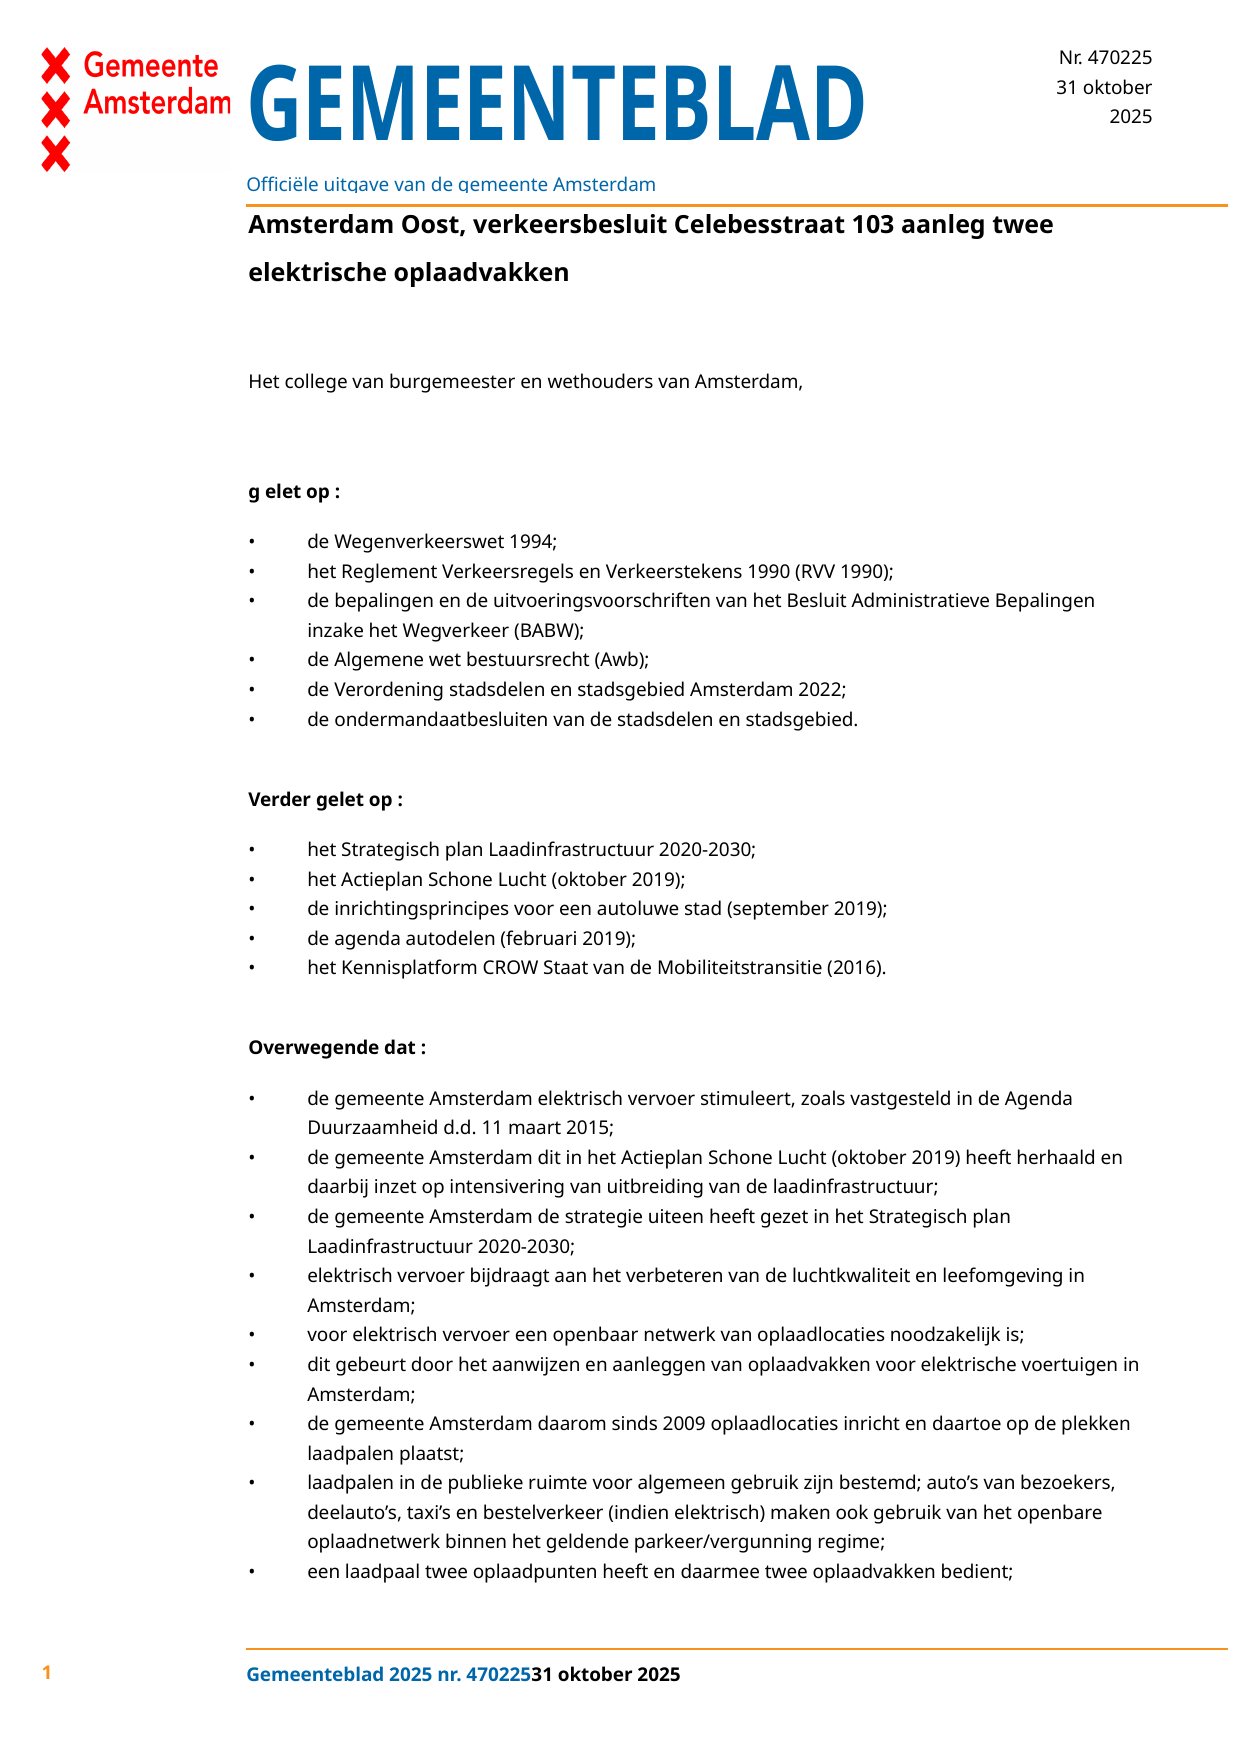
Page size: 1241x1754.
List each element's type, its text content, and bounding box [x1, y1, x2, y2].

list de bepalingen en de uitvoeringsvoorschriften van het Besluit Administratieve Bepalingen inzake het Wegverkeer (BABW); [248, 587, 1152, 643]
list de gemeente Amsterdam daarom sinds 2009 oplaadlocaties inricht en daartoe op de plekken laadpalen plaatst; [248, 1410, 1152, 1466]
list voor elektrisch vervoer een openbaar netwerk van oplaadlocaties noodzakelijk is; [248, 1322, 1152, 1347]
list het Actieplan Schone Lucht (oktober 2019); [248, 866, 1152, 891]
list het Kennisplatform CROW Staat van de Mobiliteitstransitie (2016). [248, 954, 1152, 980]
list de Verordening stadsdelen en stadsgebied Amsterdam 2022; [248, 676, 1152, 702]
list de inrichtingsprincipes voor een autoluwe stad (september 2019); [248, 895, 1152, 921]
list de gemeente Amsterdam dit in het Actieplan Schone Lucht (oktober 2019) heeft herhaald en daarbij inzet op intensivering van uitbreiding van de laadinfrastructuur; [248, 1144, 1152, 1199]
list het Strategisch plan Laadinfrastructuur 2020-2030; [248, 836, 1152, 862]
list het Reglement Verkeersregels en Verkeerstekens 1990 (RVV 1990); [248, 558, 1152, 583]
list dit gebeurt door het aanwijzen en aanleggen van oplaadvakken voor elektrische voertuigen in Amsterdam; [248, 1351, 1152, 1406]
list elektrisch vervoer bijdraagt aan het verbeteren van de luchtkwaliteit en leefomgeving in Amsterdam; [248, 1262, 1152, 1318]
list een laadpaal twee oplaadpunten heeft en daarmee twee oplaadvakken bedient; [248, 1558, 1152, 1584]
list laadpalen in de publieke ruimte voor algemeen gebruik zijn bestemd; auto’s van bezoekers, deelauto’s, taxi’s en bestelverkeer (indien elektrisch) maken ook gebruik van het openbare oplaadnetwerk binnen het geldende parkeer/vergunning regime; [248, 1469, 1152, 1554]
picture [41, 47, 231, 172]
list de Algemene wet bestuursrecht (Awb); [248, 647, 1152, 672]
text Amsterdam Oost, verkeersbesluit Celebesstraat 103 aanleg twee elektrische oplaadvakken [248, 207, 1152, 288]
text Het college van burgemeester en wethouders van Amsterdam, [248, 368, 1152, 394]
list de agenda autodelen (februari 2019); [248, 925, 1152, 951]
text g elet op : [248, 478, 1152, 503]
text Verder gelet op : [248, 786, 1152, 811]
list de Wegenverkeerswet 1994; [248, 528, 1152, 554]
list de ondermandaatbesluiten van de stadsdelen en stadsgebied. [248, 706, 1152, 731]
text Overwegende dat : [248, 1034, 1152, 1060]
list de gemeente Amsterdam elektrisch vervoer stimuleert, zoals vastgesteld in de Agenda Duurzaamheid d.d. 11 maart 2015; [248, 1085, 1152, 1140]
list de gemeente Amsterdam de strategie uiteen heeft gezet in het Strategisch plan Laadinfrastructuur 2020-2030; [248, 1203, 1152, 1258]
